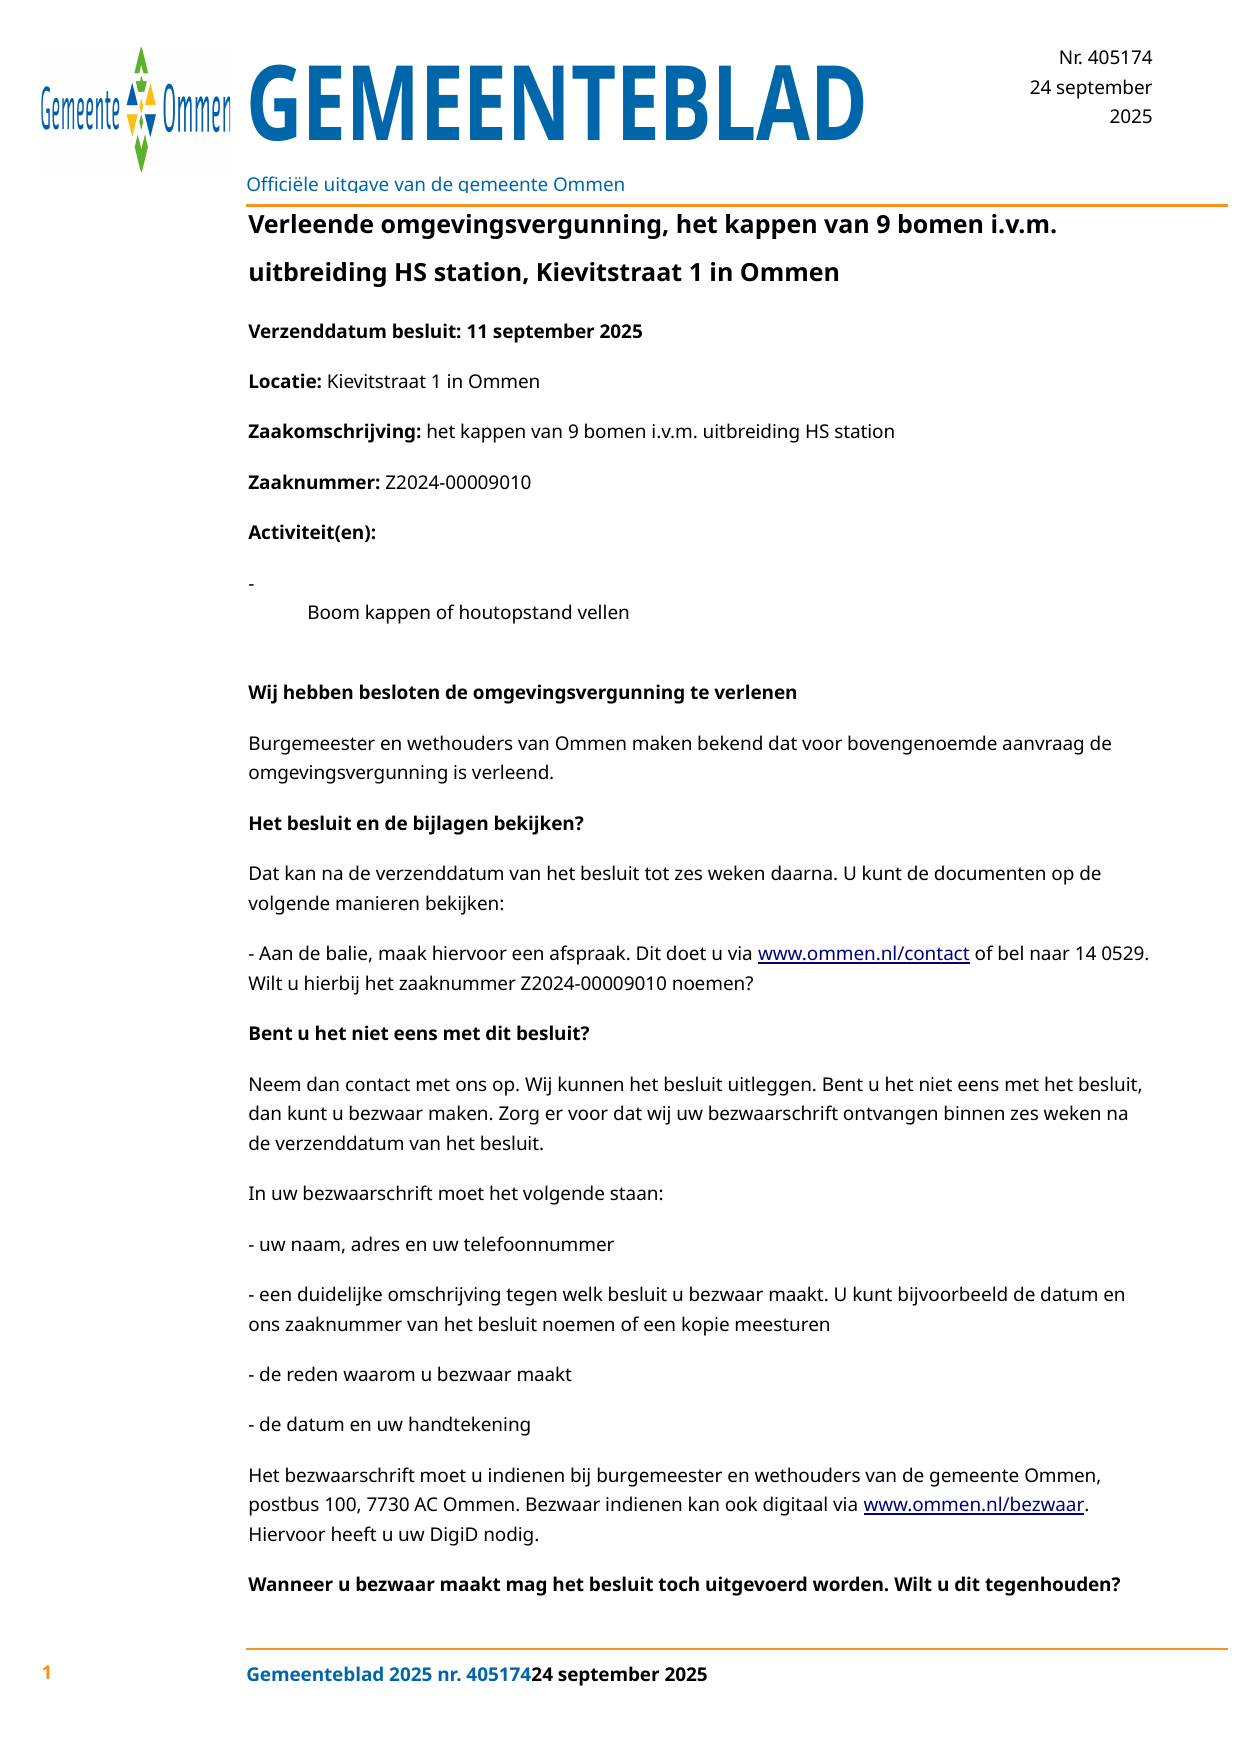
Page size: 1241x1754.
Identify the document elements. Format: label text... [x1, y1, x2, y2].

picture [41, 47, 231, 172]
text Burgemeester en wethouders van Ommen maken bekend dat voor bovengenoemde aanvraag de omgevingsvergunning is verleend. [248, 730, 1152, 785]
text - uw naam, adres en uw telefoonnummer [248, 1231, 1152, 1257]
text Dat kan na de verzenddatum van het besluit tot zes weken daarna. U kunt de documenten op de volgende manieren bekijken: [248, 860, 1152, 916]
text Verzenddatum besluit: 11 september 2025 [248, 318, 1152, 344]
text Zaaknummer: Z2024-00009010 [248, 469, 1152, 495]
list Boom kappen of houtopstand vellen [248, 599, 1152, 625]
text Het bezwaarschrift moet u indienen bij burgemeester en wethouders van de gemeente Ommen, postbus 100, 7730 AC Ommen. Bezwaar indienen kan ook digitaal via www.ommen.nl/bezwaar. Hiervoor heeft u uw DigiD nodig. [248, 1462, 1152, 1547]
text Neem dan contact met ons op. Wij kunnen het besluit uitleggen. Bent u het niet eens met het besluit, dan kunt u bezwaar maken. Zorg er voor dat wij uw bezwaarschrift ontvangen binnen zes weken na de verzenddatum van het besluit. [248, 1071, 1152, 1156]
text Bent u het niet eens met dit besluit? [248, 1020, 1152, 1046]
text Zaakomschrijving: het kappen van 9 bomen i.v.m. uitbreiding HS station [248, 419, 1152, 444]
text Activiteit(en): [248, 519, 1152, 545]
text - de datum en uw handtekening [248, 1412, 1152, 1437]
text - de reden waarom u bezwaar maakt [248, 1361, 1152, 1387]
text Verleende omgevingsvergunning, het kappen van 9 bomen i.v.m. uitbreiding HS station, Kievitstraat 1 in Ommen [248, 207, 1152, 288]
text - Aan de balie, maak hiervoor een afspraak. Dit doet u via www.ommen.nl/contact of bel naar 14 0529. Wilt u hierbij het zaaknummer Z2024-00009010 noemen? [248, 940, 1152, 996]
text Locatie: Kievitstraat 1 in Ommen [248, 368, 1152, 394]
text - een duidelijke omschrijving tegen welk besluit u bezwaar maakt. U kunt bijvoorbeeld de datum en ons zaaknummer van het besluit noemen of een kopie meesturen [248, 1281, 1152, 1337]
text Het besluit en de bijlagen bekijken? [248, 810, 1152, 836]
text Wij hebben besloten de omgevingsvergunning te verlenen [248, 679, 1152, 705]
text In uw bezwaarschrift moet het volgende staan: [248, 1180, 1152, 1206]
text Wanneer u bezwaar maakt mag het besluit toch uitgevoerd worden. Wilt u dit tegenhouden? [248, 1572, 1152, 1597]
